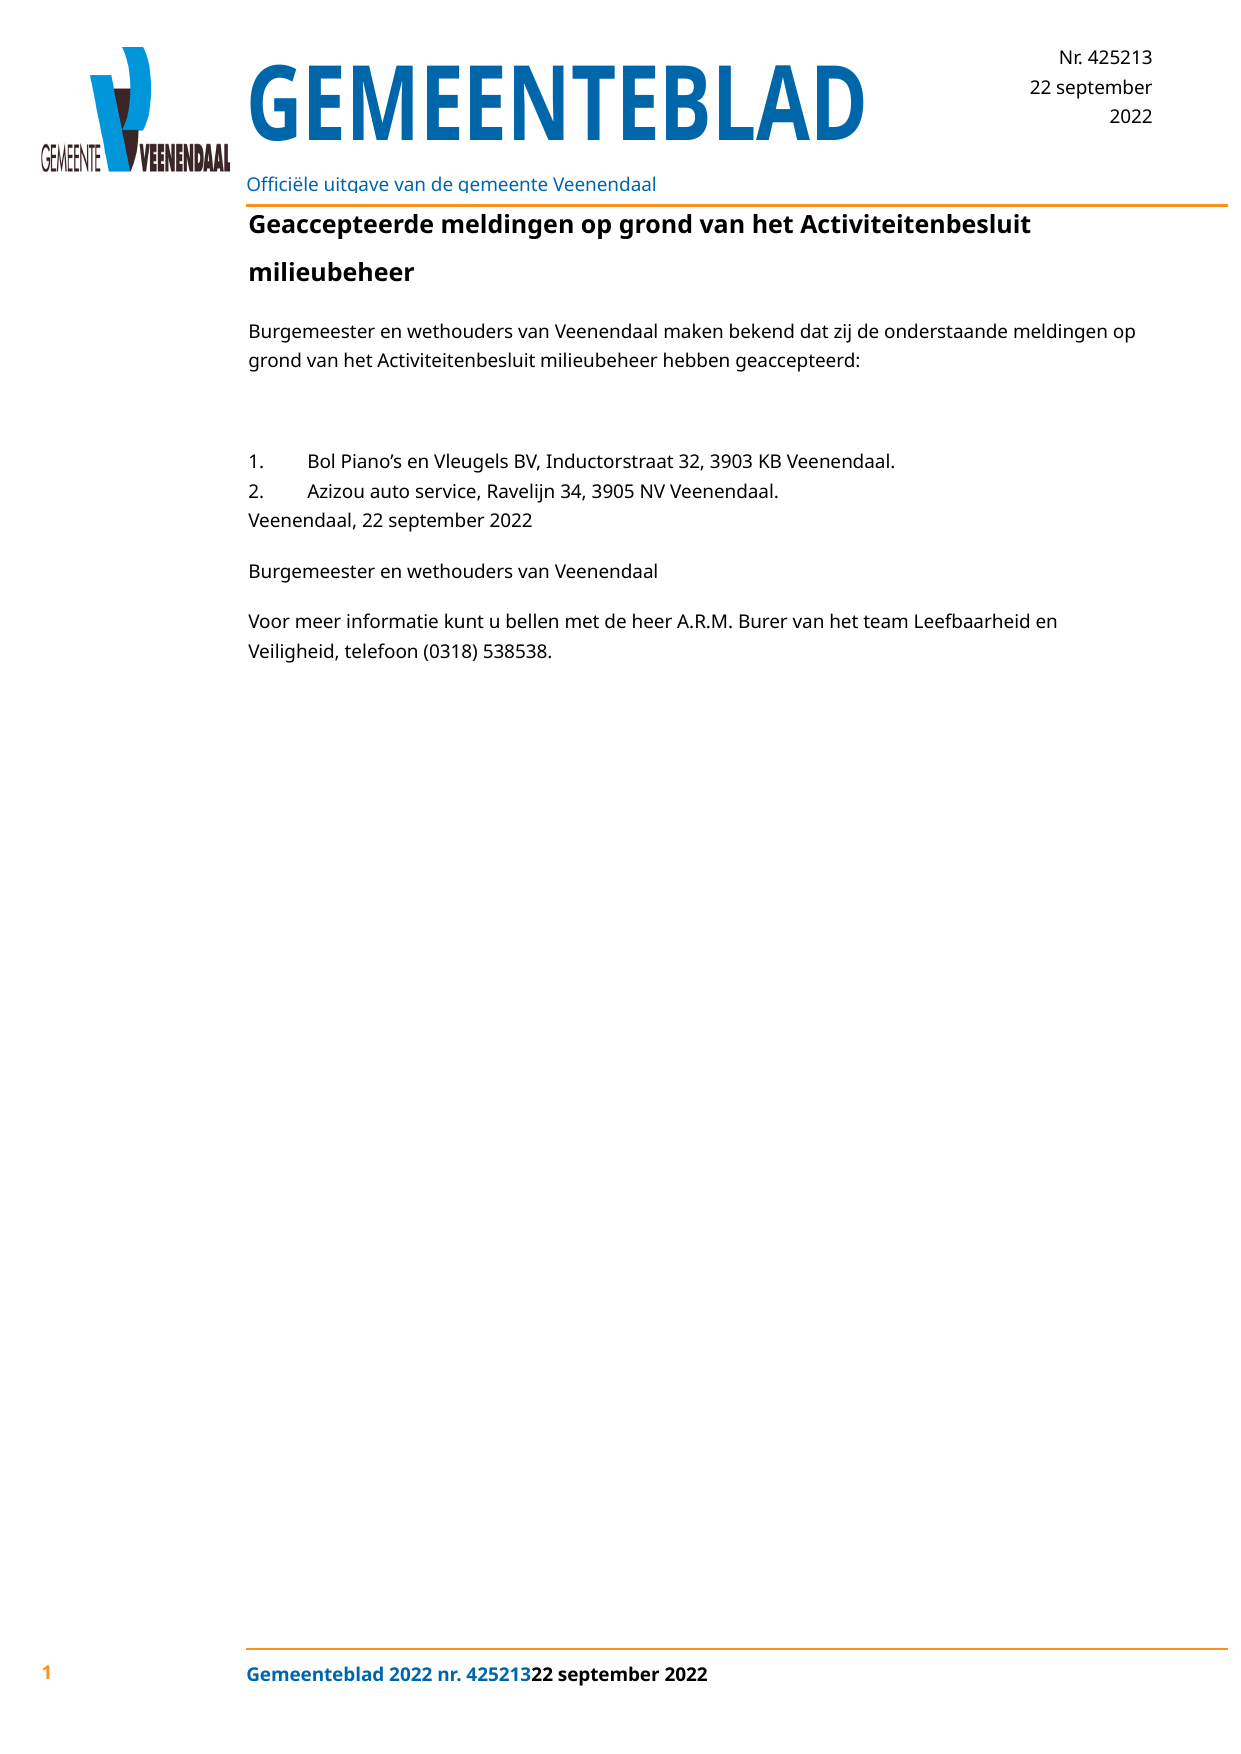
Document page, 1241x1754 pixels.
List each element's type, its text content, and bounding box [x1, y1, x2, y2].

text Voor meer informatie kunt u bellen met de heer A.R.M. Burer van het team Leefbaarheid en Veiligheid, telefoon (0318) 538538. [248, 608, 1152, 664]
picture [123, 47, 231, 172]
list Bol Piano’s en Vleugels BV, Inductorstraat 32, 3903 KB Veenendaal. [248, 448, 1152, 474]
text Veenendaal, 22 september 2022 [248, 507, 1152, 533]
picture [41, 47, 130, 172]
list Azizou auto service, Ravelijn 34, 3905 NV Veenendaal. [248, 478, 1152, 504]
text Burgemeester en wethouders van Veenendaal [248, 558, 1152, 584]
text Geaccepteerde meldingen op grond van het Activiteitenbesluit milieubeheer [248, 207, 1152, 288]
text Burgemeester en wethouders van Veenendaal maken bekend dat zij de onderstaande meldingen op grond van het Activiteitenbesluit milieubeheer hebben geaccepteerd: [248, 318, 1152, 373]
